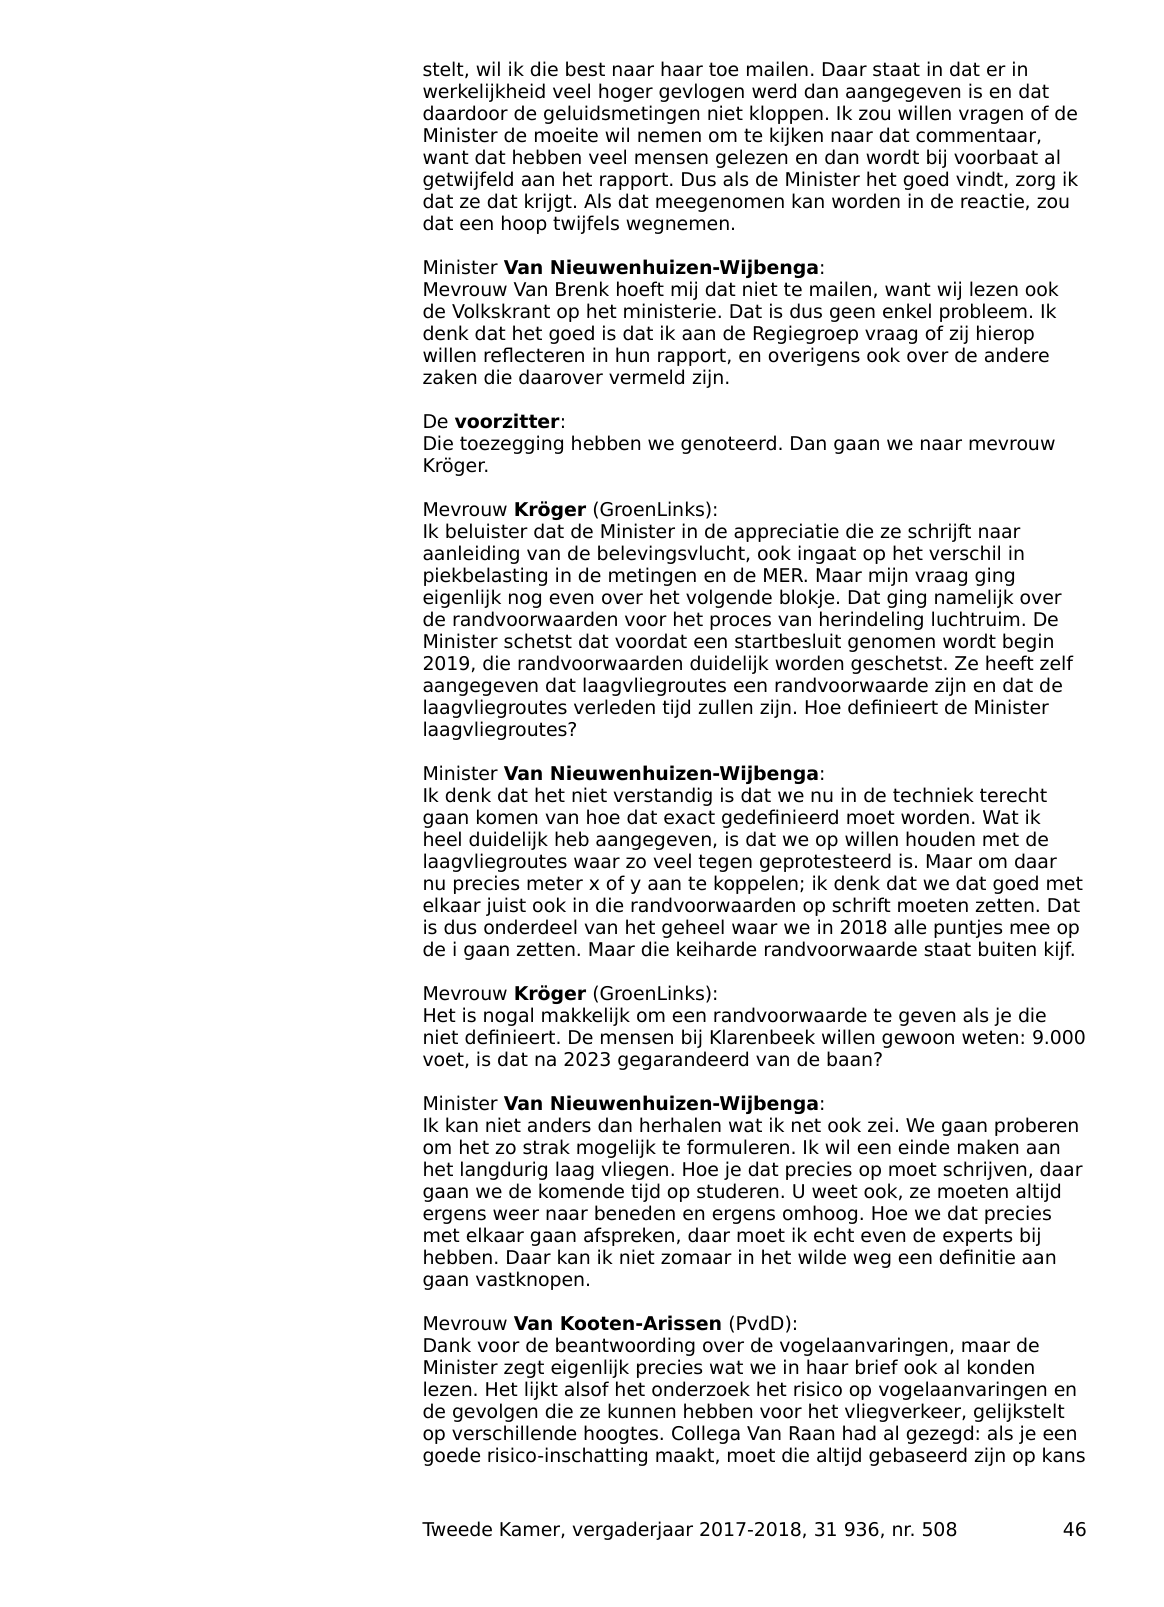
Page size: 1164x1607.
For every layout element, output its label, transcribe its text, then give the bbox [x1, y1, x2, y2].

text Ik beluister dat de Minister in de appreciatie die ze schrijft naar aanleiding van de belevingsvlucht, ook ingaat op het verschil in piekbelasting in de metingen en de MER. Maar mijn vraag ging eigenlijk nog even over het volgende blokje. Dat ging namelijk over de randvoorwaarden voor het proces van herindeling luchtruim. De Minister schetst dat voordat een startbesluit genomen wordt begin 2019, die randvoorwaarden duidelijk worden geschetst. Ze heeft zelf aangegeven dat laagvliegroutes een randvoorwaarde zijn en dat de laagvliegroutes verleden tijd zullen zijn. Hoe definieert de Minister laagvliegroutes? [422, 521, 1087, 741]
text Mevrouw Kröger (GroenLinks): [422, 983, 1087, 1005]
text Die toezegging hebben we genoteerd. Dan gaan we naar mevrouw Kröger. [422, 433, 1087, 477]
text Dank voor de beantwoording over de vogelaanvaringen, maar de Minister zegt eigenlijk precies wat we in haar brief ook al konden lezen. Het lijkt alsof het onderzoek het risico op vogelaanvaringen en de gevolgen die ze kunnen hebben voor het vliegverkeer, gelijkstelt op verschillende hoogtes. Collega Van Raan had al gezegd: als je een goede risico-inschatting maakt, moet die altijd gebaseerd zijn op kans [422, 1335, 1087, 1467]
text stelt, wil ik die best naar haar toe mailen. Daar staat in dat er in werkelijkheid veel hoger gevlogen werd dan aangegeven is en dat daardoor de geluidsmetingen niet kloppen. Ik zou willen vragen of de Minister de moeite wil nemen om te kijken naar dat commentaar, want dat hebben veel mensen gelezen en dan wordt bij voorbaat al getwijfeld aan het rapport. Dus als de Minister het goed vindt, zorg ik dat ze dat krijgt. Als dat meegenomen kan worden in de reactie, zou dat een hoop twijfels wegnemen. [422, 59, 1087, 235]
text Het is nogal makkelijk om een randvoorwaarde te geven als je die niet definieert. De mensen bij Klarenbeek willen gewoon weten: 9.000 voet, is dat na 2023 gegarandeerd van de baan? [422, 1005, 1087, 1071]
text Mevrouw Van Kooten-Arissen (PvdD): [422, 1313, 1087, 1335]
text Ik kan niet anders dan herhalen wat ik net ook zei. We gaan proberen om het zo strak mogelijk te formuleren. Ik wil een einde maken aan het langdurig laag vliegen. Hoe je dat precies op moet schrijven, daar gaan we de komende tijd op studeren. U weet ook, ze moeten altijd ergens weer naar beneden en ergens omhoog. Hoe we dat precies met elkaar gaan afspreken, daar moet ik echt even de experts bij hebben. Daar kan ik niet zomaar in het wilde weg een definitie aan gaan vastknopen. [422, 1115, 1087, 1291]
text Minister Van Nieuwenhuizen-Wijbenga: [422, 1093, 1087, 1115]
text Minister Van Nieuwenhuizen-Wijbenga: [422, 763, 1087, 785]
text Mevrouw Kröger (GroenLinks): [422, 499, 1087, 521]
text Minister Van Nieuwenhuizen-Wijbenga: [422, 257, 1087, 279]
text Ik denk dat het niet verstandig is dat we nu in de techniek terecht gaan komen van hoe dat exact gedefinieerd moet worden. Wat ik heel duidelijk heb aangegeven, is dat we op willen houden met de laagvliegroutes waar zo veel tegen geprotesteerd is. Maar om daar nu precies meter x of y aan te koppelen; ik denk dat we dat goed met elkaar juist ook in die randvoorwaarden op schrift moeten zetten. Dat is dus onderdeel van het geheel waar we in 2018 alle puntjes mee op de i gaan zetten. Maar die keiharde randvoorwaarde staat buiten kijf. [422, 785, 1087, 961]
text De voorzitter: [422, 411, 1087, 433]
text Mevrouw Van Brenk hoeft mij dat niet te mailen, want wij lezen ook de Volkskrant op het ministerie. Dat is dus geen enkel probleem. Ik denk dat het goed is dat ik aan de Regiegroep vraag of zij hierop willen reflecteren in hun rapport, en overigens ook over de andere zaken die daarover vermeld zijn. [422, 279, 1087, 389]
